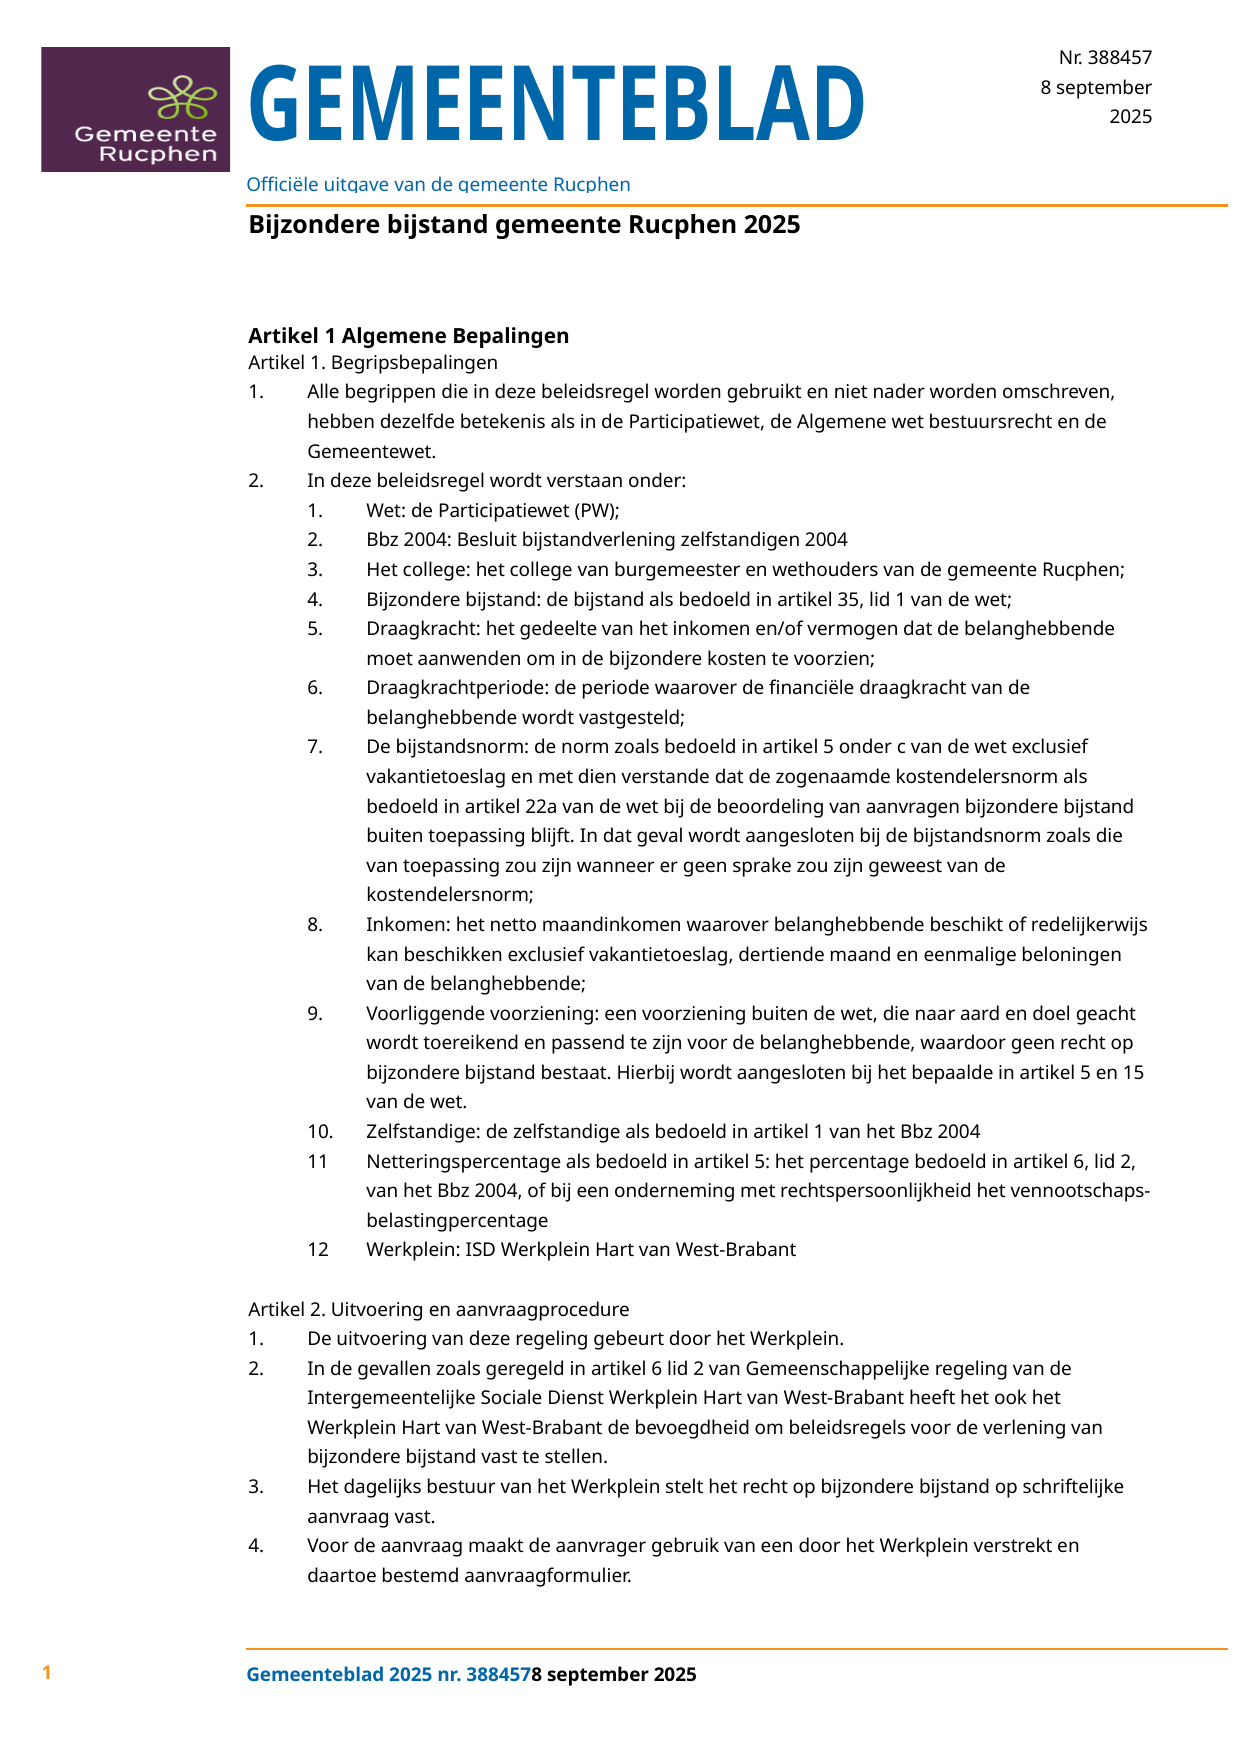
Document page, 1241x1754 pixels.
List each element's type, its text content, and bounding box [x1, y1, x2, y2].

list Het dagelijks bestuur van het Werkplein stelt het recht op bijzondere bijstand op schriftelijke aanvraag vast. [248, 1473, 1152, 1529]
picture [41, 47, 231, 172]
list Inkomen: het netto maandinkomen waarover belanghebbende beschikt of redelijkerwijs kan beschikken exclusief vakantietoeslag, dertiende maand en eenmalige beloningen van de belanghebbende; [307, 911, 1152, 996]
text Artikel 2. Uitvoering en aanvraagprocedure [248, 1296, 1152, 1322]
list Bbz 2004: Besluit bijstandverlening zelfstandigen 2004 [307, 527, 1152, 552]
list In deze beleidsregel wordt verstaan onder: [248, 467, 1152, 493]
list Het college: het college van burgemeester en wethouders van de gemeente Rucphen; [307, 556, 1152, 582]
list In de gevallen zoals geregeld in artikel 6 lid 2 van Gemeenschappelijke regeling van de Intergemeentelijke Sociale Dienst Werkplein Hart van West-Brabant heeft het ook het Werkplein Hart van West-Brabant de bevoegdheid om beleidsregels voor de verlening van bijzondere bijstand vast te stellen. [248, 1355, 1152, 1469]
list Draagkrachtperiode: de periode waarover de financiële draagkracht van de belanghebbende wordt vastgesteld; [307, 674, 1152, 730]
list Werkplein: ISD Werkplein Hart van West-Brabant [307, 1237, 1152, 1262]
list Bijzondere bijstand: de bijstand als bedoeld in artikel 35, lid 1 van de wet; [307, 586, 1152, 612]
list Wet: de Participatiewet (PW); [307, 497, 1152, 523]
text Bijzondere bijstand gemeente Rucphen 2025 [248, 207, 1152, 241]
list Voorliggende voorziening: een voorziening buiten de wet, die naar aard en doel geacht wordt toereikend en passend te zijn voor de belanghebbende, waardoor geen recht op bijzondere bijstand bestaat. Hierbij wordt aangesloten bij het bepaalde in artikel 5 en 15 van de wet. [307, 1000, 1152, 1114]
list Voor de aanvraag maakt de aanvrager gebruik van een door het Werkplein verstrekt en daartoe bestemd aanvraagformulier. [248, 1532, 1152, 1588]
list De bijstandsnorm: de norm zoals bedoeld in artikel 5 onder c van de wet exclusief vakantietoeslag en met dien verstande dat de zogenaamde kostendelersnorm als bedoeld in artikel 22a van de wet bij de beoordeling van aanvragen bijzondere bijstand buiten toepassing blijft. In dat geval wordt aangesloten bij de bijstandsnorm zoals die van toepassing zou zijn wanneer er geen sprake zou zijn geweest van de kostendelersnorm; [307, 734, 1152, 907]
list Alle begrippen die in deze beleidsregel worden gebruikt en niet nader worden omschreven, hebben dezelfde betekenis als in de Participatiewet, de Algemene wet bestuursrecht en de Gemeentewet. [248, 379, 1152, 464]
text Artikel 1. Begripsbepalingen [248, 349, 1152, 375]
list Zelfstandige: de zelfstandige als bedoeld in artikel 1 van het Bbz 2004 [307, 1118, 1152, 1144]
list Netteringspercentage als bedoeld in artikel 5: het percentage bedoeld in artikel 6, lid 2, van het Bbz 2004, of bij een onderneming met rechtspersoonlijkheid het vennootschaps-belastingpercentage [307, 1148, 1152, 1233]
list De uitvoering van deze regeling gebeurt door het Werkplein. [248, 1325, 1152, 1351]
text Artikel 1 Algemene Bepalingen [248, 321, 1152, 349]
list Draagkracht: het gedeelte van het inkomen en/of vermogen dat de belanghebbende moet aanwenden om in de bijzondere kosten te voorzien; [307, 615, 1152, 671]
